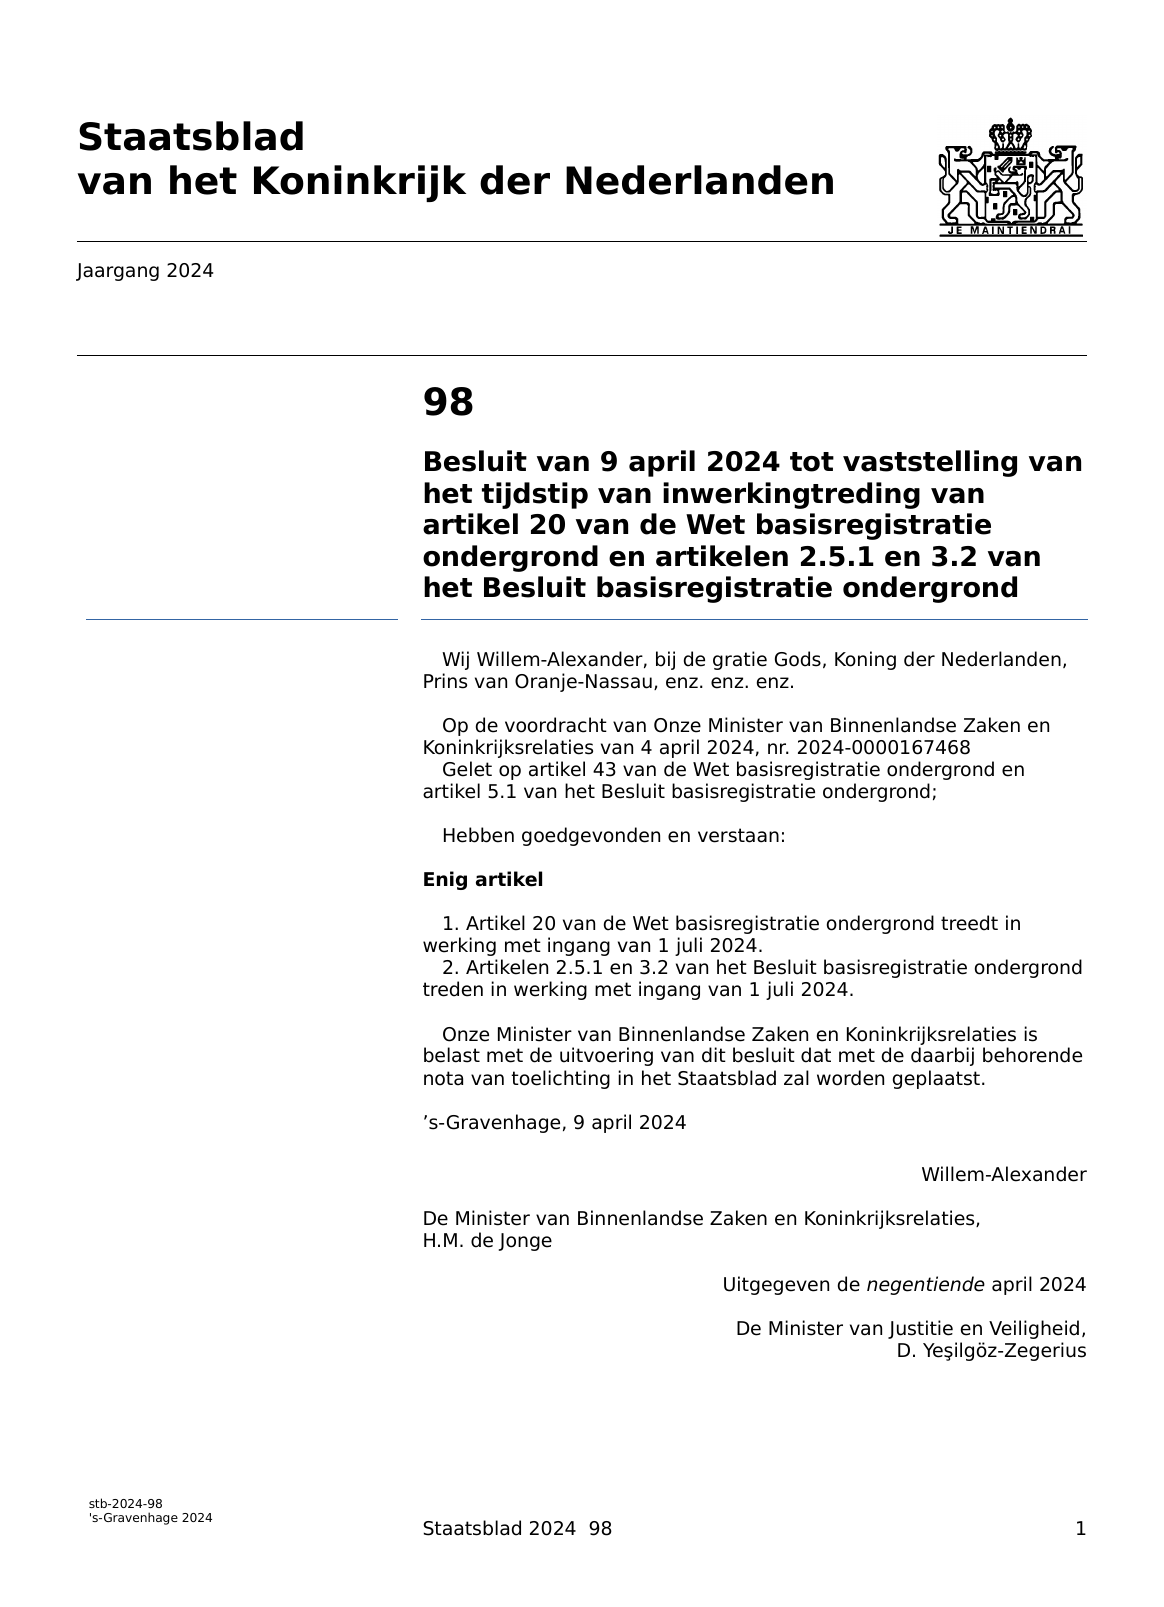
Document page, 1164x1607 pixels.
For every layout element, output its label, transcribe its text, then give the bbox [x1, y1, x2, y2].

text stb-2024-98 [88, 1497, 323, 1511]
text Willem-Alexander [422, 1163, 1087, 1186]
table_cell Jaargang 2024 [77, 242, 1087, 355]
text De Minister van Justitie en Veiligheid, D. Yeşilgöz-Zegerius [422, 1318, 1087, 1362]
table_header [886, 100, 1087, 241]
picture [936, 115, 1087, 240]
text Gelet op artikel 43 van de Wet basisregistratie ondergrond en artikel 5.1 van het Besluit basisregistratie ondergrond; [422, 759, 1087, 803]
text Besluit van 9 april 2024 tot vaststelling van het tijdstip van inwerkingtreding van artikel 20 van de Wet basisregistratie ondergrond en artikelen 2.5.1 en 3.2 van het Besluit basisregistratie ondergrond [422, 447, 1087, 604]
text Uitgegeven de negentiende april 2024 [422, 1274, 1087, 1296]
text Wij Willem-Alexander, bij de gratie Gods, Koning der Nederlanden, Prins van Oranje-Nassau, enz. enz. enz. [422, 649, 1087, 693]
subtitle Enig artikel [422, 869, 1087, 891]
text Onze Minister van Binnenlandse Zaken en Koninkrijksrelaties is belast met de uitvoering van dit besluit dat met de daarbij behorende nota van toelichting in het Staatsblad zal worden geplaatst. [422, 1023, 1087, 1089]
text ’s-Gravenhage, 9 april 2024 [422, 1112, 1087, 1133]
text Hebben goedgevonden en verstaan: [422, 825, 1087, 847]
text De Minister van Binnenlandse Zaken en Koninkrijksrelaties, H.M. de Jonge [422, 1208, 1087, 1252]
text 's-Gravenhage 2024 [88, 1511, 323, 1525]
text Op de voordracht van Onze Minister van Binnenlandse Zaken en Koninkrijksrelaties van 4 april 2024, nr. 2024-0000167468 [422, 715, 1087, 759]
text 1. Artikel 20 van de Wet basisregistratie ondergrond treedt in werking met ingang van 1 juli 2024. [422, 913, 1087, 957]
subtitle 98 [422, 381, 1087, 424]
text 2. Artikelen 2.5.1 en 3.2 van het Besluit basisregistratie ondergrond treden in werking met ingang van 1 juli 2024. [422, 957, 1087, 1001]
table_header Staatsblad van het Koninkrijk der Nederlanden [77, 100, 886, 241]
